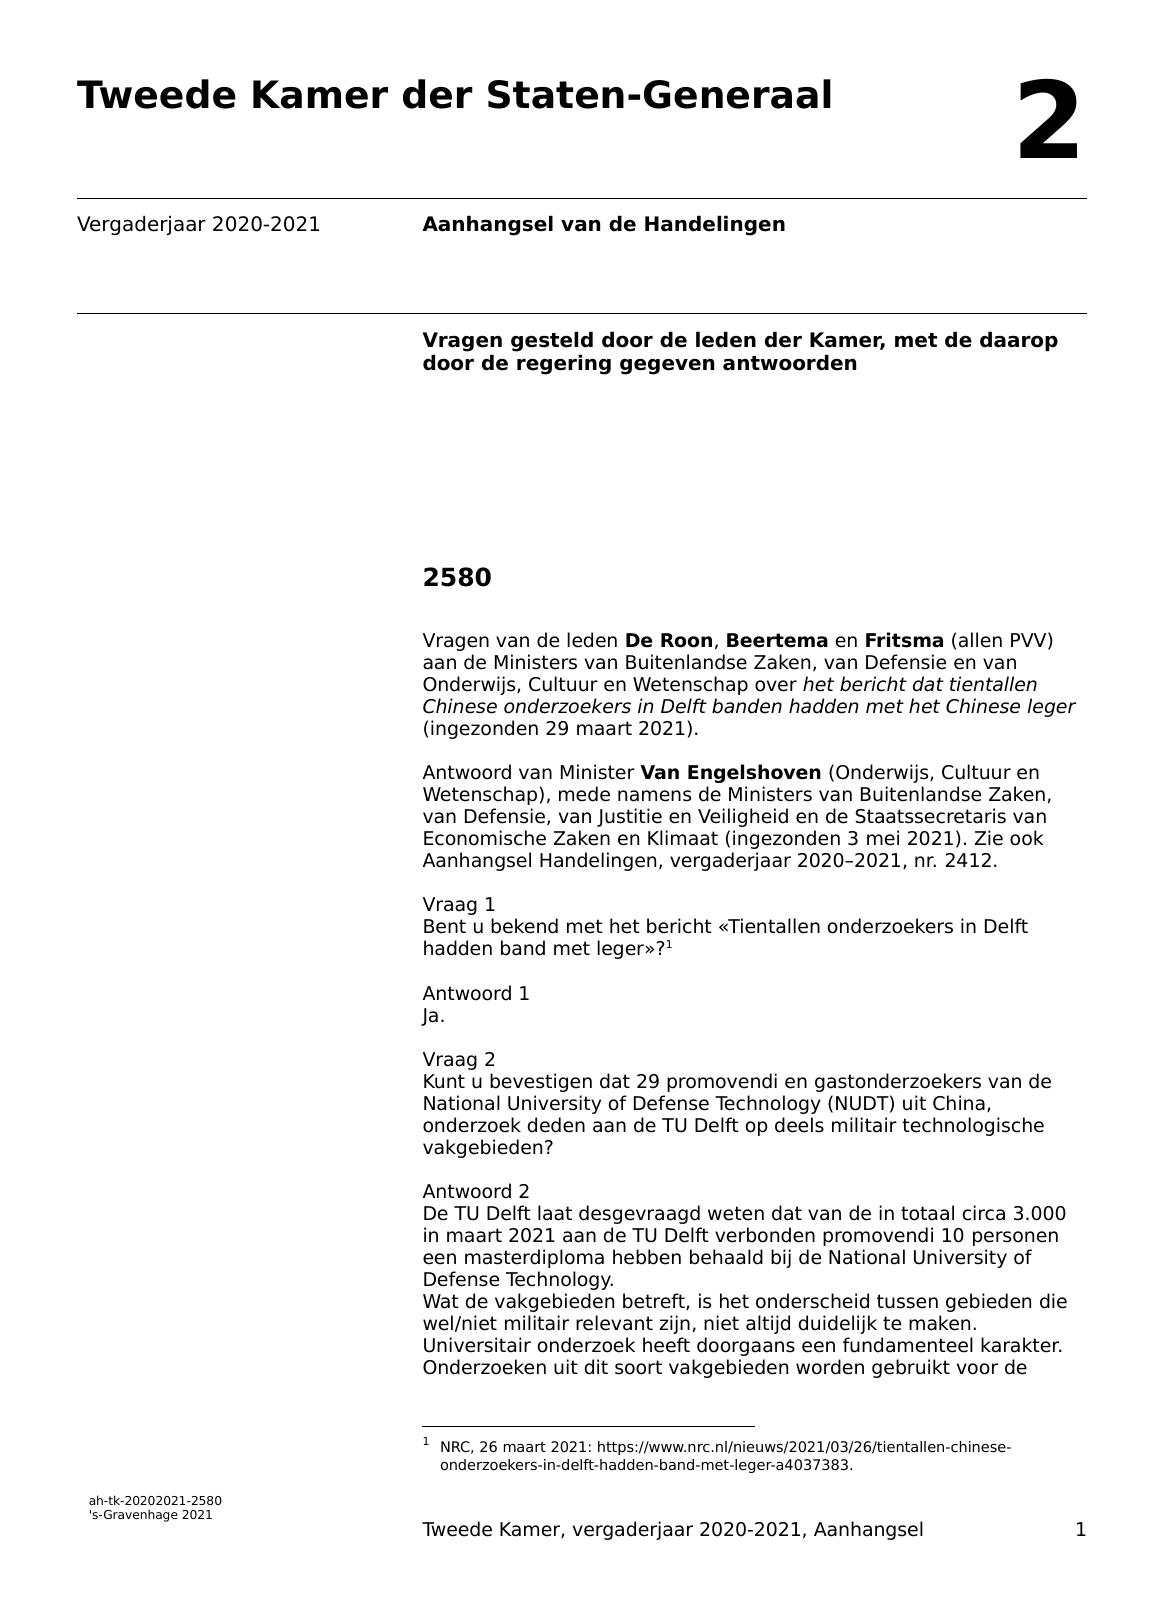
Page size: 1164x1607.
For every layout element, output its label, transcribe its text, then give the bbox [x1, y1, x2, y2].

text Wat de vakgebieden betreft, is het onderscheid tussen gebieden die wel/niet militair relevant zijn, niet altijd duidelijk te maken. Universitair onderzoek heeft doorgaans een fundamenteel karakter. Onderzoeken uit dit soort vakgebieden worden gebruikt voor de [422, 1291, 1087, 1378]
text Vragen van de leden De Roon, Beertema en Fritsma (allen PVV) aan de Ministers van Buitenlandse Zaken, van Defensie en van Onderwijs, Cultuur en Wetenschap over het bericht dat tientallen Chinese onderzoekers in Delft banden hadden met het Chinese leger (ingezonden 29 maart 2021). [422, 630, 1087, 740]
table_cell Aanhangsel van de Handelingen [422, 199, 1087, 313]
text 2580 [422, 563, 1087, 592]
table_cell Vragen gesteld door de leden der Kamer, met de daarop door de regering gegeven antwoorden [422, 314, 1087, 375]
text Antwoord 2 [422, 1181, 1087, 1203]
table_cell [77, 314, 422, 375]
text Antwoord 1 [422, 982, 1087, 1004]
text Vraag 2 [422, 1049, 1087, 1071]
table_cell Vergaderjaar 2020-2021 [77, 199, 422, 313]
table_header 2 [886, 59, 1087, 198]
text De TU Delft laat desgevraagd weten dat van de in totaal circa 3.000 in maart 2021 aan de TU Delft verbonden promovendi 10 personen een masterdiploma hebben behaald bij de National University of Defense Technology. [422, 1203, 1087, 1291]
text 's-Gravenhage 2021 [88, 1508, 323, 1522]
table_header Tweede Kamer der Staten-Generaal [77, 59, 886, 198]
text Vraag 1 [422, 894, 1087, 916]
text Ja. [422, 1004, 1087, 1026]
text ah-tk-20202021-2580 [88, 1494, 323, 1508]
text NRC, 26 maart 2021: https://www.nrc.nl/nieuws/2021/03/26/tientallen-chinese-onderzoekers-in-delft-hadden-band-met-leger-a4037383. [422, 1435, 1087, 1474]
text Antwoord van Minister Van Engelshoven (Onderwijs, Cultuur en Wetenschap), mede namens de Ministers van Buitenlandse Zaken, van Defensie, van Justitie en Veiligheid en de Staatssecretaris van Economische Zaken en Klimaat (ingezonden 3 mei 2021). Zie ook Aanhangsel Handelingen, vergaderjaar 2020–2021, nr. 2412. [422, 762, 1087, 872]
text Kunt u bevestigen dat 29 promovendi en gastonderzoekers van de National University of Defense Technology (NUDT) uit China, onderzoek deden aan de TU Delft op deels militair technologische vakgebieden? [422, 1071, 1087, 1158]
text Bent u bekend met het bericht «Tientallen onderzoekers in Delft hadden band met leger»? [422, 916, 1087, 960]
